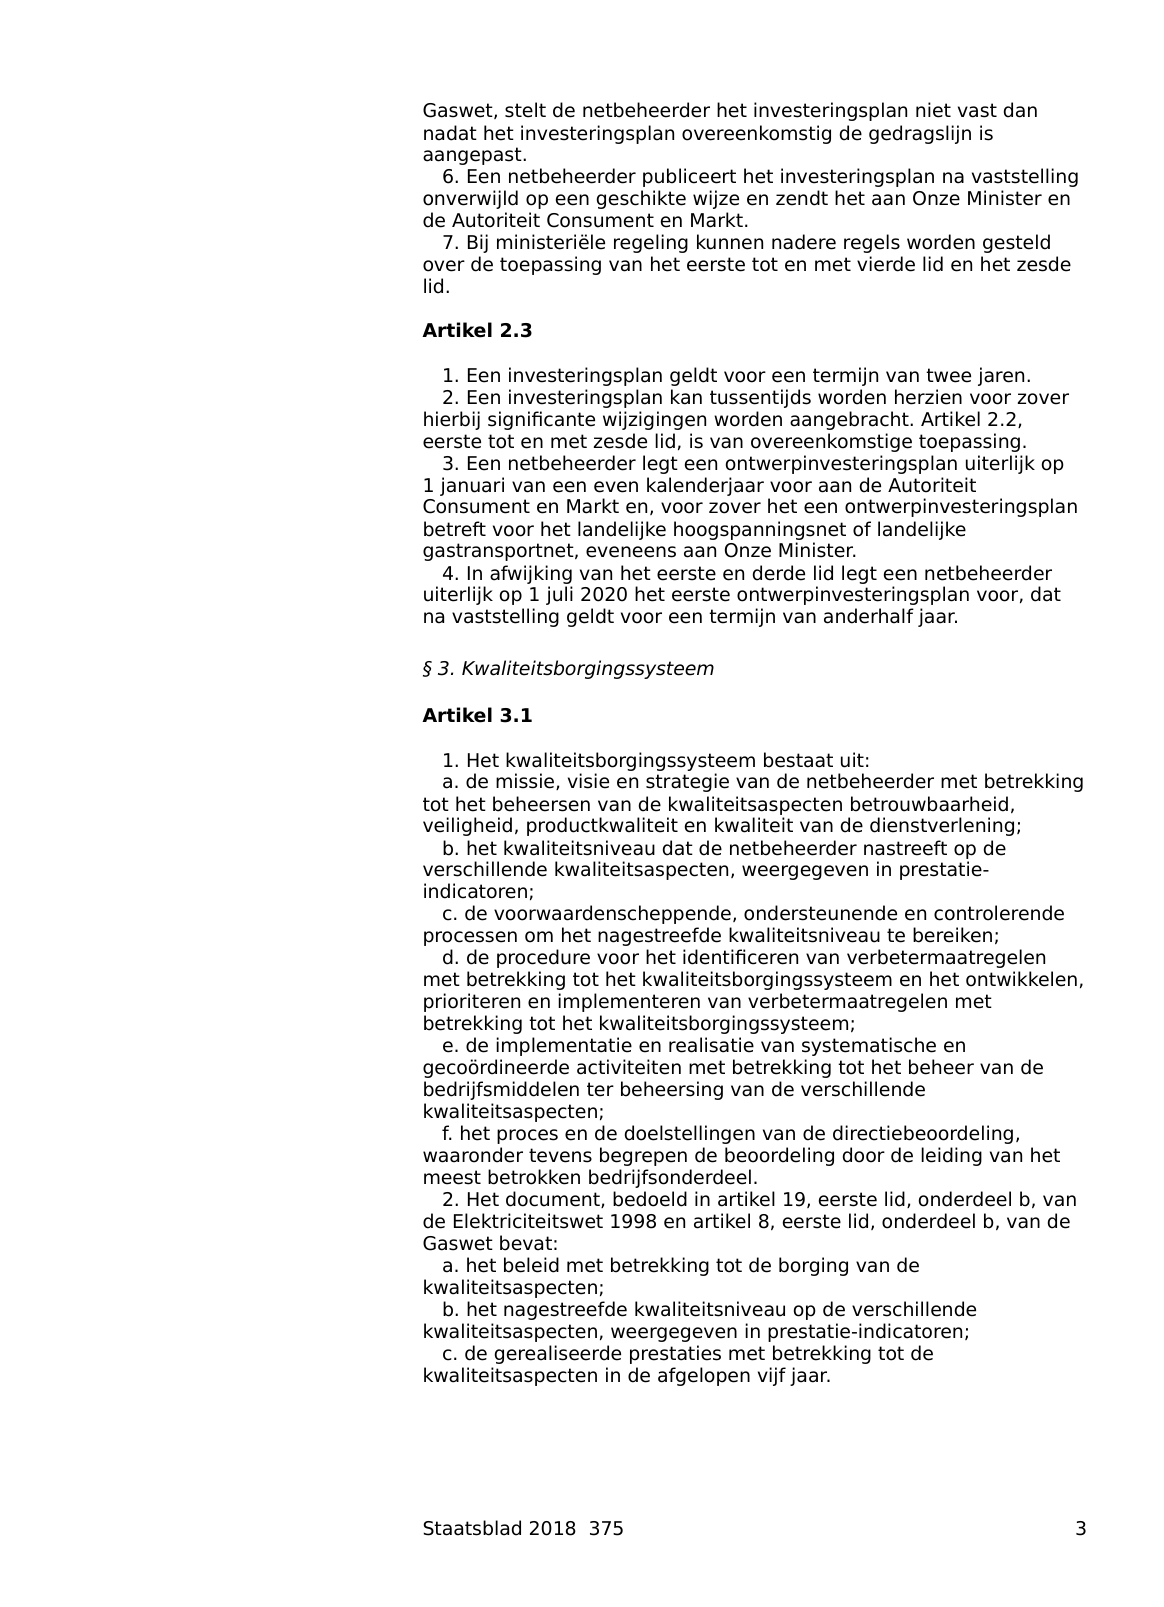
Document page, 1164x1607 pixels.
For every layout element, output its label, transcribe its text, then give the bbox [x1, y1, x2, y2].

text 1. Het kwaliteitsborgingssysteem bestaat uit: [422, 749, 1087, 771]
text f. het proces en de doelstellingen van de directiebeoordeling, waaronder tevens begrepen de beoordeling door de leiding van het meest betrokken bedrijfsonderdeel. [422, 1123, 1087, 1189]
text e. de implementatie en realisatie van systematische en gecoördineerde activiteiten met betrekking tot het beheer van de bedrijfsmiddelen ter beheersing van de verschillende kwaliteitsaspecten; [422, 1035, 1087, 1123]
text 2. Een investeringsplan kan tussentijds worden herzien voor zover hierbij significante wijzigingen worden aangebracht. Artikel 2.2, eerste tot en met zesde lid, is van overeenkomstige toepassing. [422, 387, 1087, 452]
text 1. Een investeringsplan geldt voor een termijn van twee jaren. [422, 364, 1087, 387]
text b. het kwaliteitsniveau dat de netbeheerder nastreeft op de verschillende kwaliteitsaspecten, weergegeven in prestatie-indicatoren; [422, 837, 1087, 903]
text c. de gerealiseerde prestaties met betrekking tot de kwaliteitsaspecten in de afgelopen vijf jaar. [422, 1343, 1087, 1387]
text d. de procedure voor het identificeren van verbetermaatregelen met betrekking tot het kwaliteitsborgingssysteem en het ontwikkelen, prioriteren en implementeren van verbetermaatregelen met betrekking tot het kwaliteitsborgingssysteem; [422, 947, 1087, 1035]
text a. het beleid met betrekking tot de borging van de kwaliteitsaspecten; [422, 1255, 1087, 1299]
subtitle Artikel 3.1 [422, 705, 1087, 727]
text 2. Het document, bedoeld in artikel 19, eerste lid, onderdeel b, van de Elektriciteitswet 1998 en artikel 8, eerste lid, onderdeel b, van de Gaswet bevat: [422, 1189, 1087, 1255]
text 3. Een netbeheerder legt een ontwerpinvesteringsplan uiterlijk op 1 januari van een even kalenderjaar voor aan de Autoriteit Consument en Markt en, voor zover het een ontwerpinvesteringsplan betreft voor het landelijke hoogspanningsnet of landelijke gastransportnet, eveneens aan Onze Minister. [422, 452, 1087, 562]
subtitle § 3. Kwaliteitsborgingssysteem [422, 658, 1087, 680]
text b. het nagestreefde kwaliteitsniveau op de verschillende kwaliteitsaspecten, weergegeven in prestatie-indicatoren; [422, 1299, 1087, 1343]
text 4. In afwijking van het eerste en derde lid legt een netbeheerder uiterlijk op 1 juli 2020 het eerste ontwerpinvesteringsplan voor, dat na vaststelling geldt voor een termijn van anderhalf jaar. [422, 562, 1087, 628]
text 6. Een netbeheerder publiceert het investeringsplan na vaststelling onverwijld op een geschikte wijze en zendt het aan Onze Minister en de Autoriteit Consument en Markt. [422, 166, 1087, 232]
subtitle Artikel 2.3 [422, 320, 1087, 342]
text a. de missie, visie en strategie van de netbeheerder met betrekking tot het beheersen van de kwaliteitsaspecten betrouwbaarheid, veiligheid, productkwaliteit en kwaliteit van de dienstverlening; [422, 771, 1087, 837]
text 7. Bij ministeriële regeling kunnen nadere regels worden gesteld over de toepassing van het eerste tot en met vierde lid en het zesde lid. [422, 232, 1087, 298]
text c. de voorwaardenscheppende, ondersteunende en controlerende processen om het nagestreefde kwaliteitsniveau te bereiken; [422, 903, 1087, 947]
text Gaswet, stelt de netbeheerder het investeringsplan niet vast dan nadat het investeringsplan overeenkomstig de gedragslijn is aangepast. [422, 100, 1087, 166]
